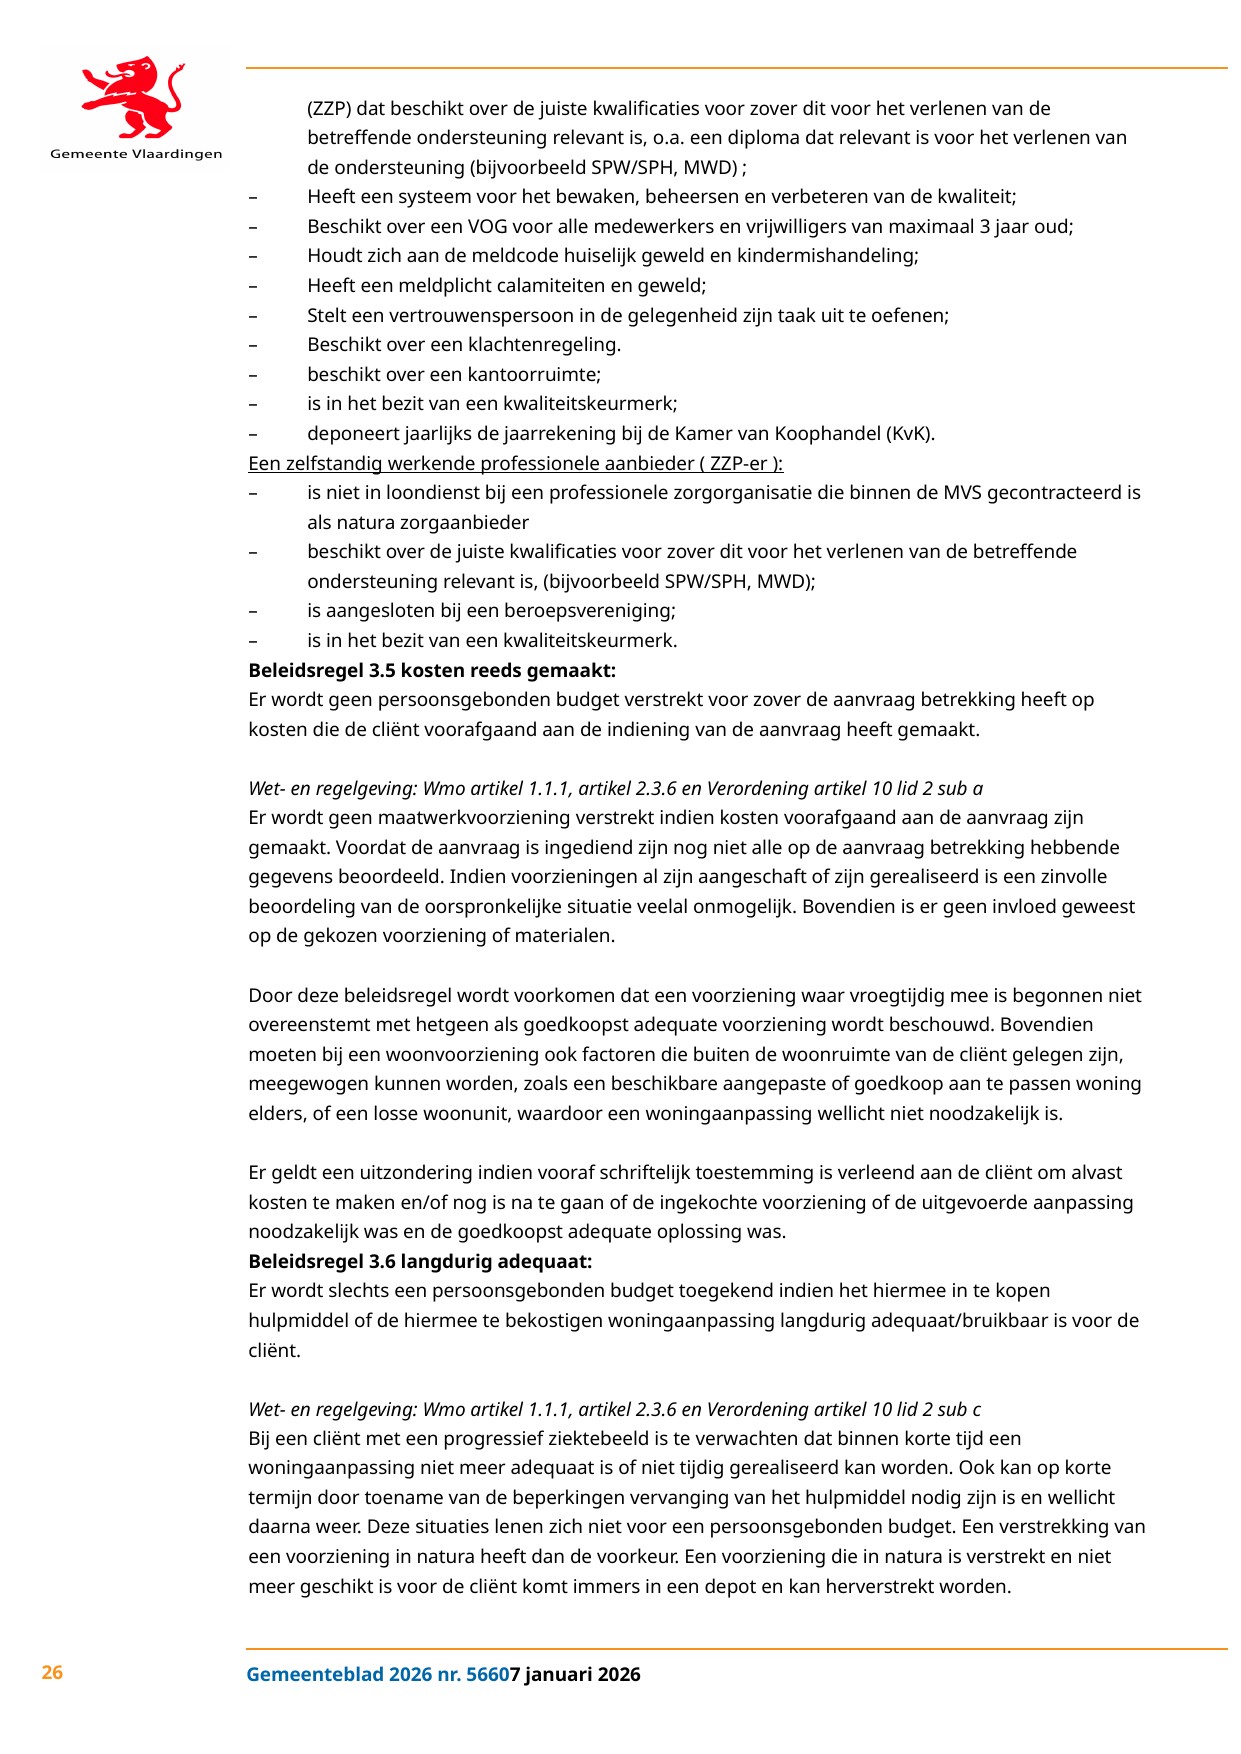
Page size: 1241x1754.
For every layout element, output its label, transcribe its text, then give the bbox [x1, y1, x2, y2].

text Door deze beleidsregel wordt voorkomen dat een voorziening waar vroegtijdig mee is begonnen niet overeenstemt met hetgeen als goedkoopst adequate voorziening wordt beschouwd. Bovendien moeten bij een woonvoorziening ook factoren die buiten de woonruimte van de cliënt gelegen zijn, meegewogen kunnen worden, zoals een beschikbare aangepaste of goedkoop aan te passen woning elders, of een losse woonunit, waardoor een woningaanpassing wellicht niet noodzakelijk is. [248, 982, 1152, 1126]
list Heeft een systeem voor het bewaken, beheersen en verbeteren van de kwaliteit; [248, 183, 1152, 209]
list is aangesloten bij een beroepsvereniging; [248, 598, 1152, 623]
list is niet in loondienst bij een professionele zorgorganisatie die binnen de MVS gecontracteerd is als natura zorgaanbieder [248, 479, 1152, 535]
list Beschikt over een VOG voor alle medewerkers en vrijwilligers van maximaal 3 jaar oud; [248, 213, 1152, 239]
picture [41, 47, 231, 172]
list beschikt over een kantoorruimte; [248, 361, 1152, 387]
list Beschikt over een klachtenregeling. [248, 331, 1152, 357]
list (ZZP) dat beschikt over de juiste kwalificaties voor zover dit voor het verlenen van de betreffende ondersteuning relevant is, o.a. een diploma dat relevant is voor het verlenen van de ondersteuning (bijvoorbeeld SPW/SPH, MWD) ; [248, 95, 1152, 180]
table_header Beleidsregel 3.5 kosten reeds gemaakt: Er wordt geen persoonsgebonden budget verstrekt voor zover de aanvraag betrekking heeft op kosten die de cliënt voorafgaand aan de indiening van de aanvraag heeft gemaakt. Wet- en regelgeving: Wmo artikel 1.1.1, artikel 2.3.6 en Verordening artikel 10 lid 2 sub a [248, 657, 1152, 801]
list is in het bezit van een kwaliteitskeurmerk. [248, 627, 1152, 653]
list Stelt een vertrouwenspersoon in de gelegenheid zijn taak uit te oefenen; [248, 302, 1152, 328]
list deponeert jaarlijks de jaarrekening bij de Kamer van Koophandel (KvK). [248, 420, 1152, 446]
text Een zelfstandig werkende professionele aanbieder ( ZZP-er ): [248, 450, 1152, 476]
table_header Beleidsregel 3.6 langdurig adequaat: Er wordt slechts een persoonsgebonden budget toegekend indien het hiermee in te kopen hulpmiddel of de hiermee te bekostigen woningaanpassing langdurig adequaat/bruikbaar is voor de cliënt. Wet- en regelgeving: Wmo artikel 1.1.1, artikel 2.3.6 en Verordening artikel 10 lid 2 sub c [248, 1248, 1152, 1422]
text Er geldt een uitzondering indien vooraf schriftelijk toestemming is verleend aan de cliënt om alvast kosten te maken en/of nog is na te gaan of de ingekochte voorziening of de uitgevoerde aanpassing noodzakelijk was en de goedkoopst adequate oplossing was. [248, 1159, 1152, 1244]
list beschikt over de juiste kwalificaties voor zover dit voor het verlenen van de betreffende ondersteuning relevant is, (bijvoorbeeld SPW/SPH, MWD); [248, 538, 1152, 594]
text Bij een cliënt met een progressief ziektebeeld is te verwachten dat binnen korte tijd een woningaanpassing niet meer adequaat is of niet tijdig gerealiseerd kan worden. Ook kan op korte termijn door toename van de beperkingen vervanging van het hulpmiddel nodig zijn is en wellicht daarna weer. Deze situaties lenen zich niet voor een persoonsgebonden budget. Een verstrekking van een voorziening in natura heeft dan de voorkeur. Een voorziening die in natura is verstrekt en niet meer geschikt is voor de cliënt komt immers in een depot en kan herverstrekt worden. [248, 1425, 1152, 1599]
list Heeft een meldplicht calamiteiten en geweld; [248, 272, 1152, 298]
list is in het bezit van een kwaliteitskeurmerk; [248, 391, 1152, 416]
text Er wordt geen maatwerkvoorziening verstrekt indien kosten voorafgaand aan de aanvraag zijn gemaakt. Voordat de aanvraag is ingediend zijn nog niet alle op de aanvraag betrekking hebbende gegevens beoordeeld. Indien voorzieningen al zijn aangeschaft of zijn gerealiseerd is een zinvolle beoordeling van de oorspronkelijke situatie veelal onmogelijk. Bovendien is er geen invloed geweest op de gekozen voorziening of materialen. [248, 804, 1152, 948]
list Houdt zich aan de meldcode huiselijk geweld en kindermishandeling; [248, 243, 1152, 268]
